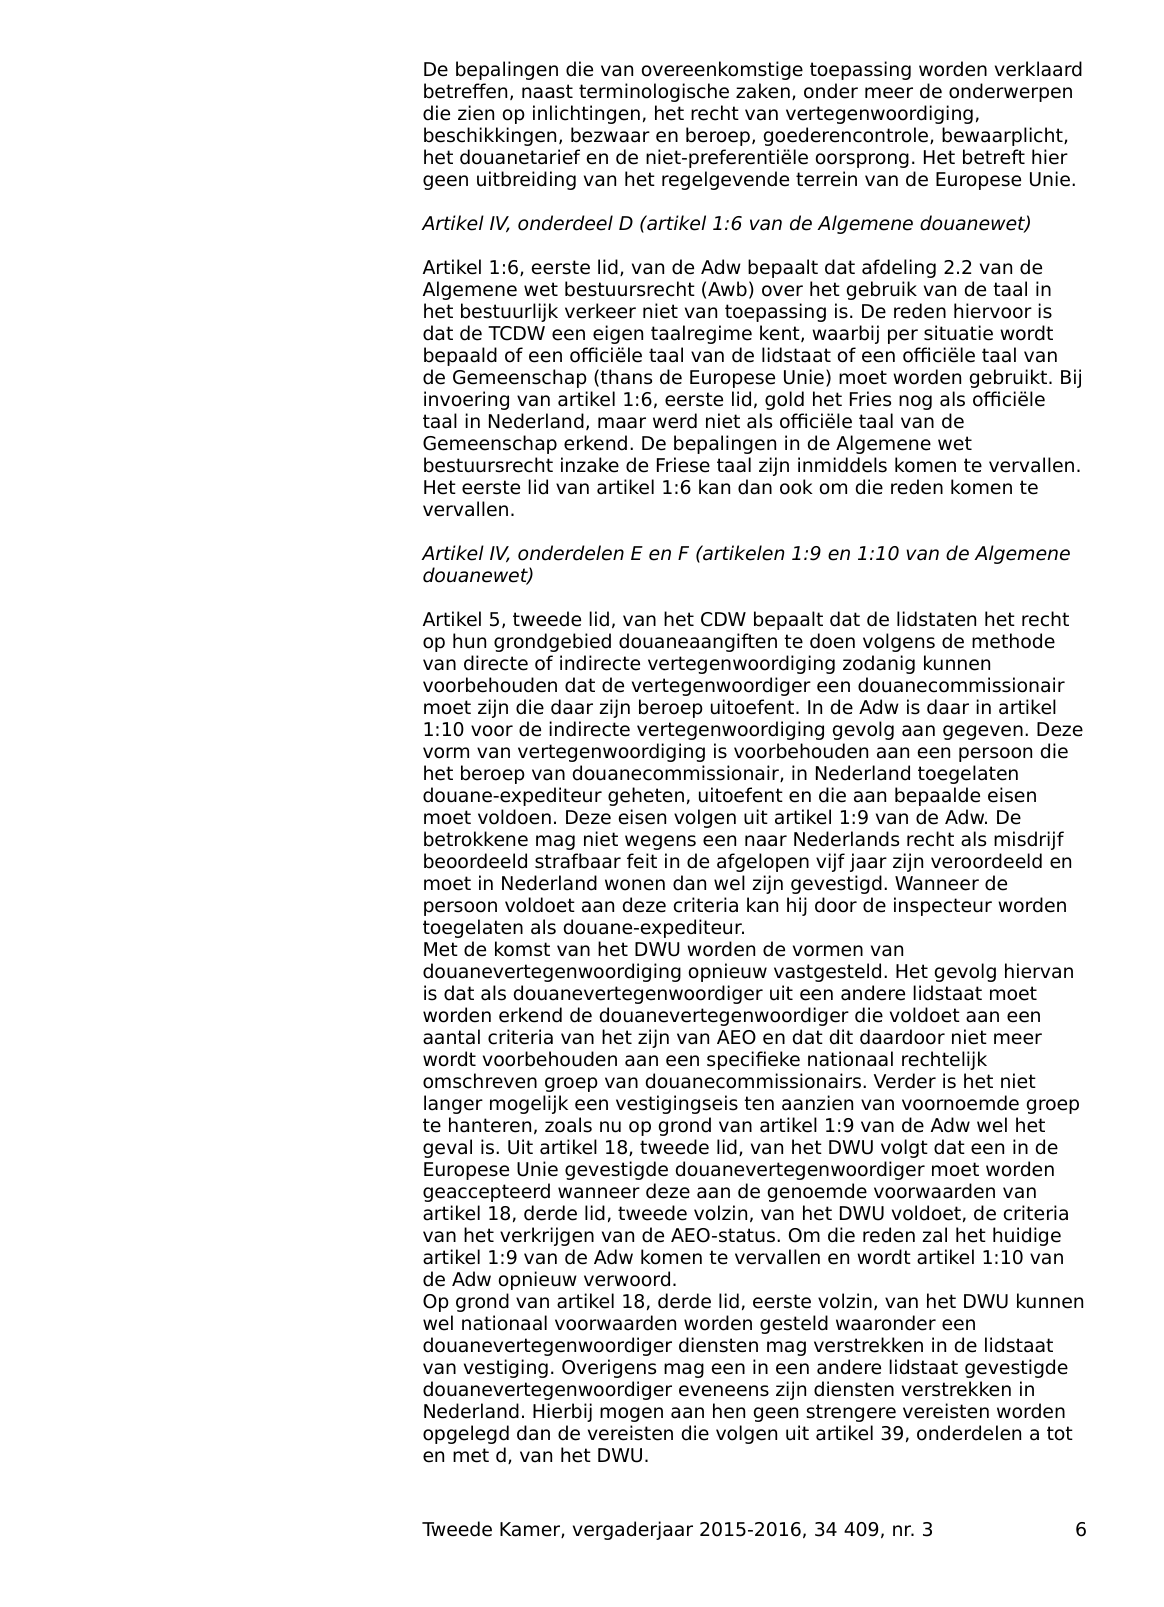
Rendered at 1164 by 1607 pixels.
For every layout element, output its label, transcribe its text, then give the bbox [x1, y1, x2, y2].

subtitle Artikel IV, onderdeel D (artikel 1:6 van de Algemene douanewet) [422, 213, 1087, 235]
subtitle Artikel IV, onderdelen E en F (artikelen 1:9 en 1:10 van de Algemene douanewet) [422, 543, 1087, 587]
text Op grond van artikel 18, derde lid, eerste volzin, van het DWU kunnen wel nationaal voorwaarden worden gesteld waaronder een douanevertegenwoordiger diensten mag verstrekken in de lidstaat van vestiging. Overigens mag een in een andere lidstaat gevestigde douanevertegenwoordiger eveneens zijn diensten verstrekken in Nederland. Hierbij mogen aan hen geen strengere vereisten worden opgelegd dan de vereisten die volgen uit artikel 39, onderdelen a tot en met d, van het DWU. [422, 1291, 1087, 1467]
text Artikel 1:6, eerste lid, van de Adw bepaalt dat afdeling 2.2 van de Algemene wet bestuursrecht (Awb) over het gebruik van de taal in het bestuurlijk verkeer niet van toepassing is. De reden hiervoor is dat de TCDW een eigen taalregime kent, waarbij per situatie wordt bepaald of een officiële taal van de lidstaat of een officiële taal van de Gemeenschap (thans de Europese Unie) moet worden gebruikt. Bij invoering van artikel 1:6, eerste lid, gold het Fries nog als officiële taal in Nederland, maar werd niet als officiële taal van de Gemeenschap erkend. De bepalingen in de Algemene wet bestuursrecht inzake de Friese taal zijn inmiddels komen te vervallen. Het eerste lid van artikel 1:6 kan dan ook om die reden komen te vervallen. [422, 257, 1087, 521]
text Artikel 5, tweede lid, van het CDW bepaalt dat de lidstaten het recht op hun grondgebied douaneaangiften te doen volgens de methode van directe of indirecte vertegenwoordiging zodanig kunnen voorbehouden dat de vertegenwoordiger een douanecommissionair moet zijn die daar zijn beroep uitoefent. In de Adw is daar in artikel 1:10 voor de indirecte vertegenwoordiging gevolg aan gegeven. Deze vorm van vertegenwoordiging is voorbehouden aan een persoon die het beroep van douanecommissionair, in Nederland toegelaten douane-expediteur geheten, uitoefent en die aan bepaalde eisen moet voldoen. Deze eisen volgen uit artikel 1:9 van de Adw. De betrokkene mag niet wegens een naar Nederlands recht als misdrijf beoordeeld strafbaar feit in de afgelopen vijf jaar zijn veroordeeld en moet in Nederland wonen dan wel zijn gevestigd. Wanneer de persoon voldoet aan deze criteria kan hij door de inspecteur worden toegelaten als douane-expediteur. [422, 609, 1087, 939]
text Met de komst van het DWU worden de vormen van douanevertegenwoordiging opnieuw vastgesteld. Het gevolg hiervan is dat als douanevertegenwoordiger uit een andere lidstaat moet worden erkend de douanevertegenwoordiger die voldoet aan een aantal criteria van het zijn van AEO en dat dit daardoor niet meer wordt voorbehouden aan een specifieke nationaal rechtelijk omschreven groep van douanecommissionairs. Verder is het niet langer mogelijk een vestigingseis ten aanzien van voornoemde groep te hanteren, zoals nu op grond van artikel 1:9 van de Adw wel het geval is. Uit artikel 18, tweede lid, van het DWU volgt dat een in de Europese Unie gevestigde douanevertegenwoordiger moet worden geaccepteerd wanneer deze aan de genoemde voorwaarden van artikel 18, derde lid, tweede volzin, van het DWU voldoet, de criteria van het verkrijgen van de AEO-status. Om die reden zal het huidige artikel 1:9 van de Adw komen te vervallen en wordt artikel 1:10 van de Adw opnieuw verwoord. [422, 939, 1087, 1291]
text De bepalingen die van overeenkomstige toepassing worden verklaard betreffen, naast terminologische zaken, onder meer de onderwerpen die zien op inlichtingen, het recht van vertegenwoordiging, beschikkingen, bezwaar en beroep, goederencontrole, bewaarplicht, het douanetarief en de niet-preferentiële oorsprong. Het betreft hier geen uitbreiding van het regelgevende terrein van de Europese Unie. [422, 59, 1087, 191]
